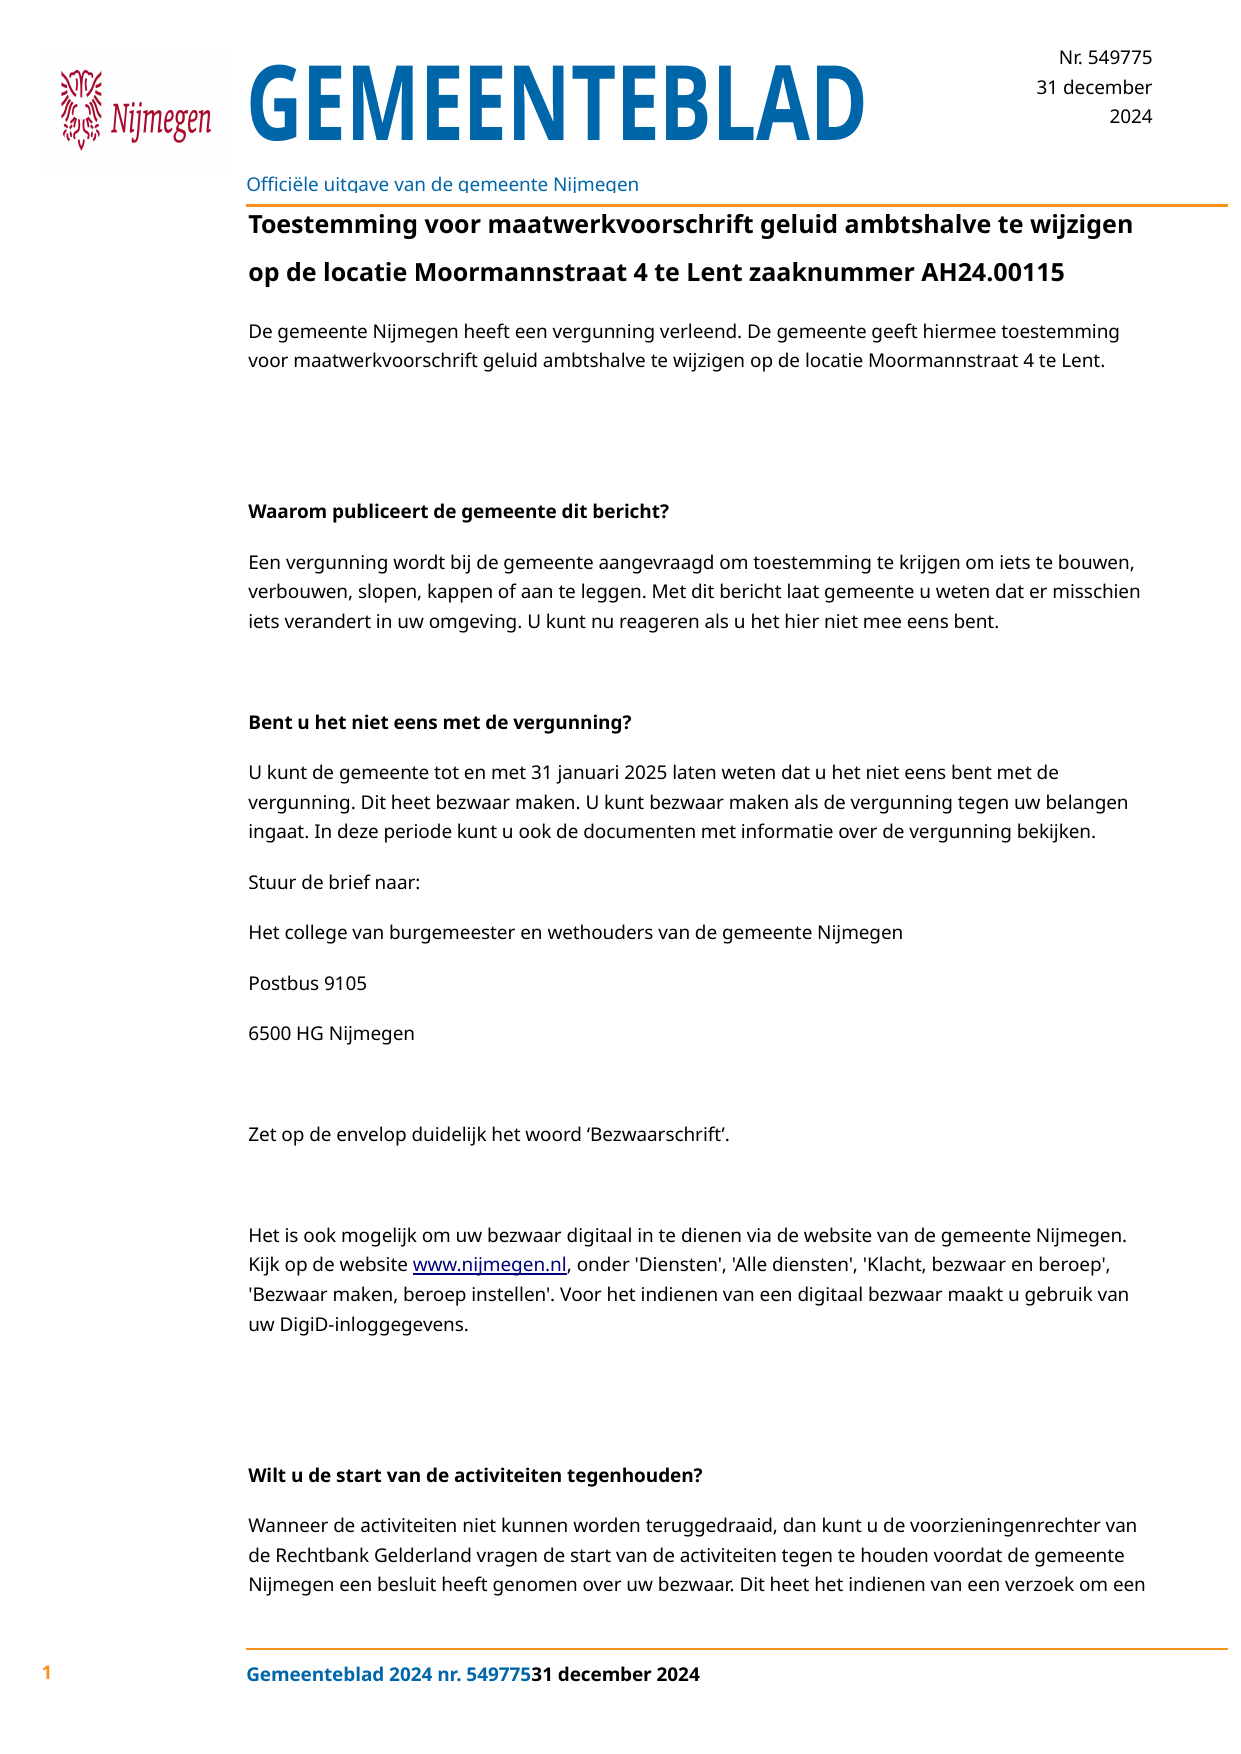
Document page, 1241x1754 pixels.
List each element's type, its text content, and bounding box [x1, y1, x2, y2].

text Het college van burgemeester en wethouders van de gemeente Nijmegen [248, 919, 1152, 945]
text Een vergunning wordt bij de gemeente aangevraagd om toestemming te krijgen om iets te bouwen, verbouwen, slopen, kappen of aan te leggen. Met dit bericht laat gemeente u weten dat er misschien iets verandert in uw omgeving. U kunt nu reageren als u het hier niet mee eens bent. [248, 549, 1152, 634]
text De gemeente Nijmegen heeft een vergunning verleend. De gemeente geeft hiermee toestemming voor maatwerkvoorschrift geluid ambtshalve te wijzigen op de locatie Moormannstraat 4 te Lent. [248, 318, 1152, 373]
text Stuur de brief naar: [248, 869, 1152, 895]
text Waarom publiceert de gemeente dit bericht? [248, 499, 1152, 524]
text U kunt de gemeente tot en met 31 januari 2025 laten weten dat u het niet eens bent met de vergunning. Dit heet bezwaar maken. U kunt bezwaar maken als de vergunning tegen uw belangen ingaat. In deze periode kunt u ook de documenten met informatie over de vergunning bekijken. [248, 759, 1152, 844]
text Bent u het niet eens met de vergunning? [248, 709, 1152, 735]
picture [41, 47, 231, 172]
text Wilt u de start van de activiteiten tegenhouden? [248, 1462, 1152, 1488]
text Zet op de envelop duidelijk het woord ‘Bezwaarschrift’. [248, 1121, 1152, 1147]
text Postbus 9105 [248, 970, 1152, 996]
text Het is ook mogelijk om uw bezwaar digitaal in te dienen via de website van de gemeente Nijmegen. Kijk op de website www.nijmegen.nl, onder 'Diensten', 'Alle diensten', 'Klacht, bezwaar en beroep', 'Bezwaar maken, beroep instellen'. Voor het indienen van een digitaal bezwaar maakt u gebruik van uw DigiD-inloggegevens. [248, 1222, 1152, 1337]
text Wanneer de activiteiten niet kunnen worden teruggedraaid, dan kunt u de voorzieningenrechter van de Rechtbank Gelderland vragen de start van de activiteiten tegen te houden voordat de gemeente Nijmegen een besluit heeft genomen over uw bezwaar. Dit heet het indienen van een verzoek om een [248, 1512, 1152, 1597]
text Toestemming voor maatwerkvoorschrift geluid ambtshalve te wijzigen op de locatie Moormannstraat 4 te Lent zaaknummer AH24.00115 [248, 207, 1152, 288]
text 6500 HG Nijmegen [248, 1020, 1152, 1046]
